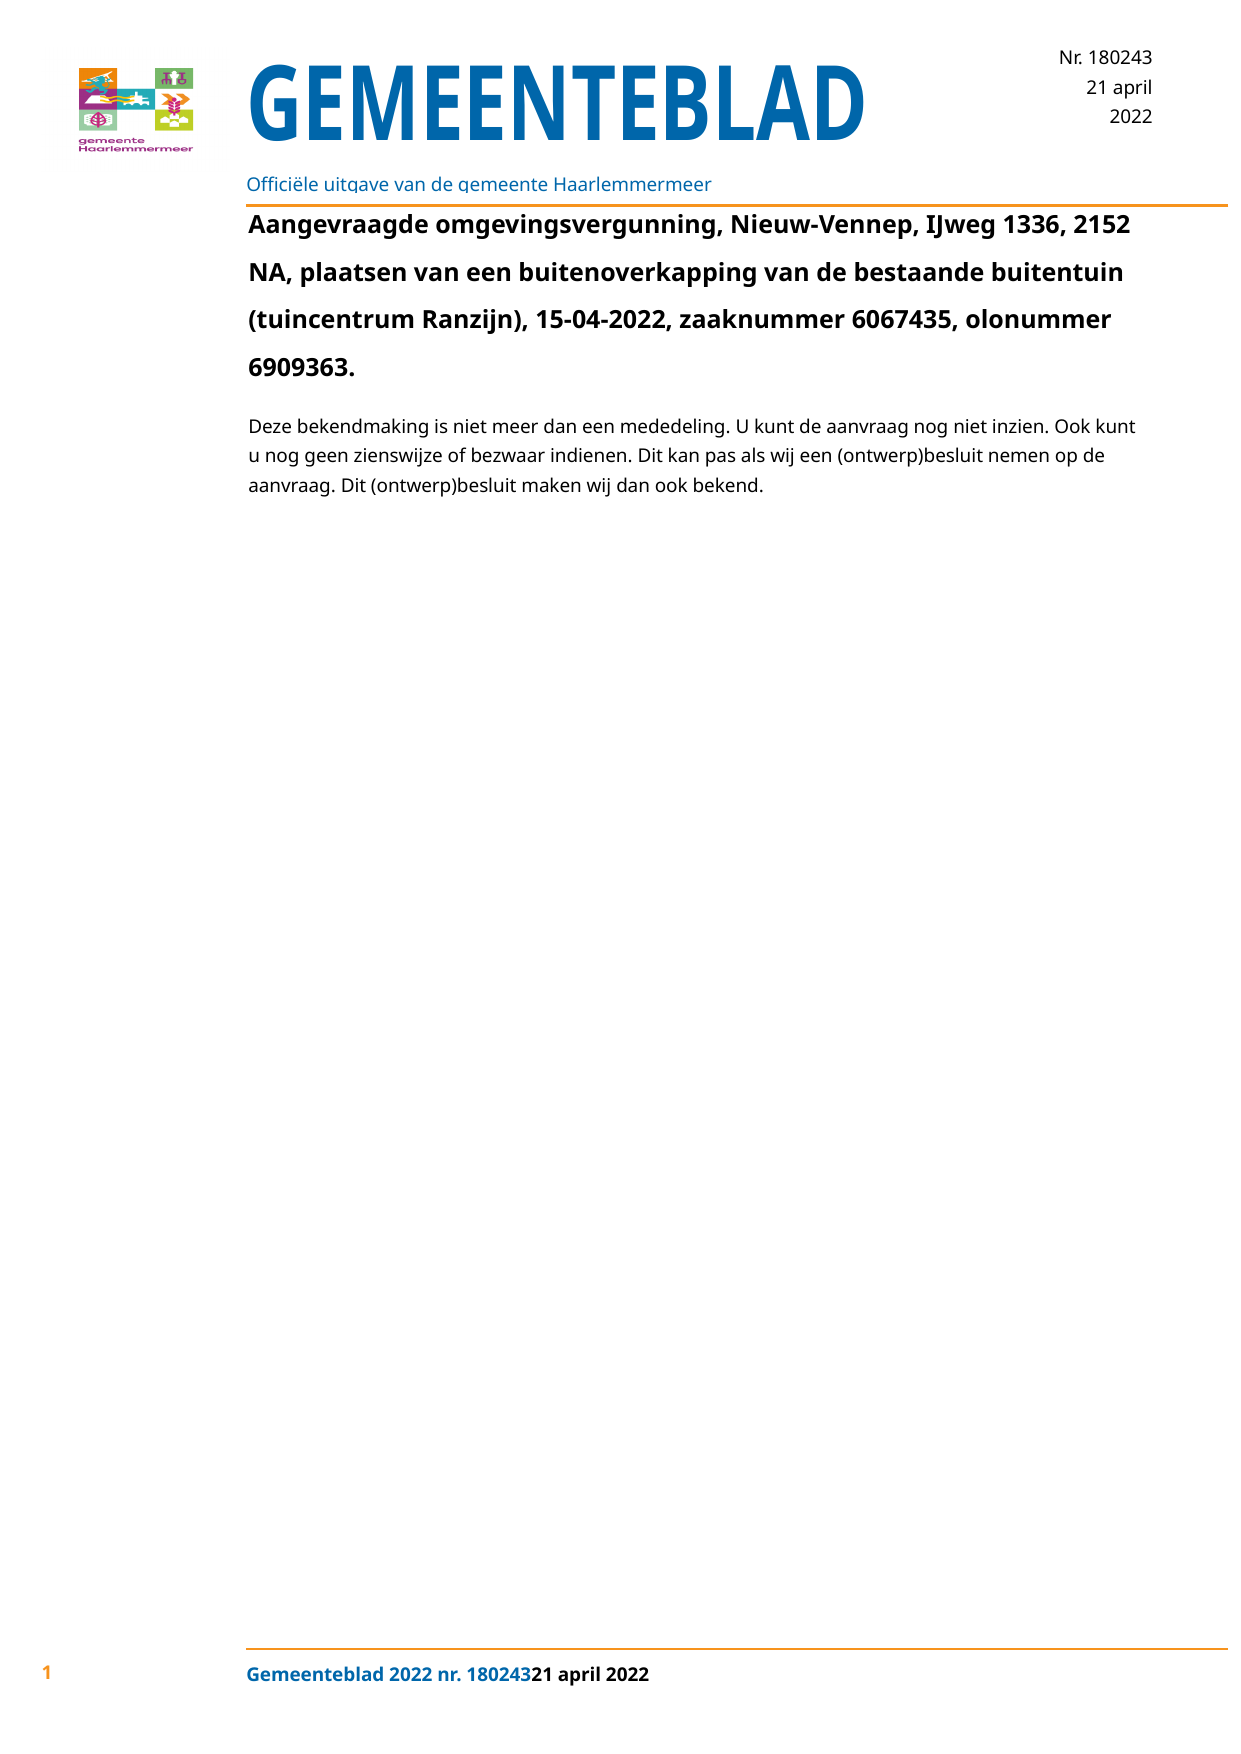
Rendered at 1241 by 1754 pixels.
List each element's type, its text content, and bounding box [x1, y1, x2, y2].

picture [41, 47, 231, 172]
text Aangevraagde omgevingsvergunning, Nieuw-Vennep, IJweg 1336, 2152 NA, plaatsen van een buitenoverkapping van de bestaande buitentuin (tuincentrum Ranzijn), 15-04-2022, zaaknummer 6067435, olonummer 6909363. [248, 207, 1152, 384]
text Deze bekendmaking is niet meer dan een mededeling. U kunt de aanvraag nog niet inzien. Ook kunt u nog geen zienswijze of bezwaar indienen. Dit kan pas als wij een (ontwerp)besluit nemen op de aanvraag. Dit (ontwerp)besluit maken wij dan ook bekend. [248, 413, 1152, 498]
